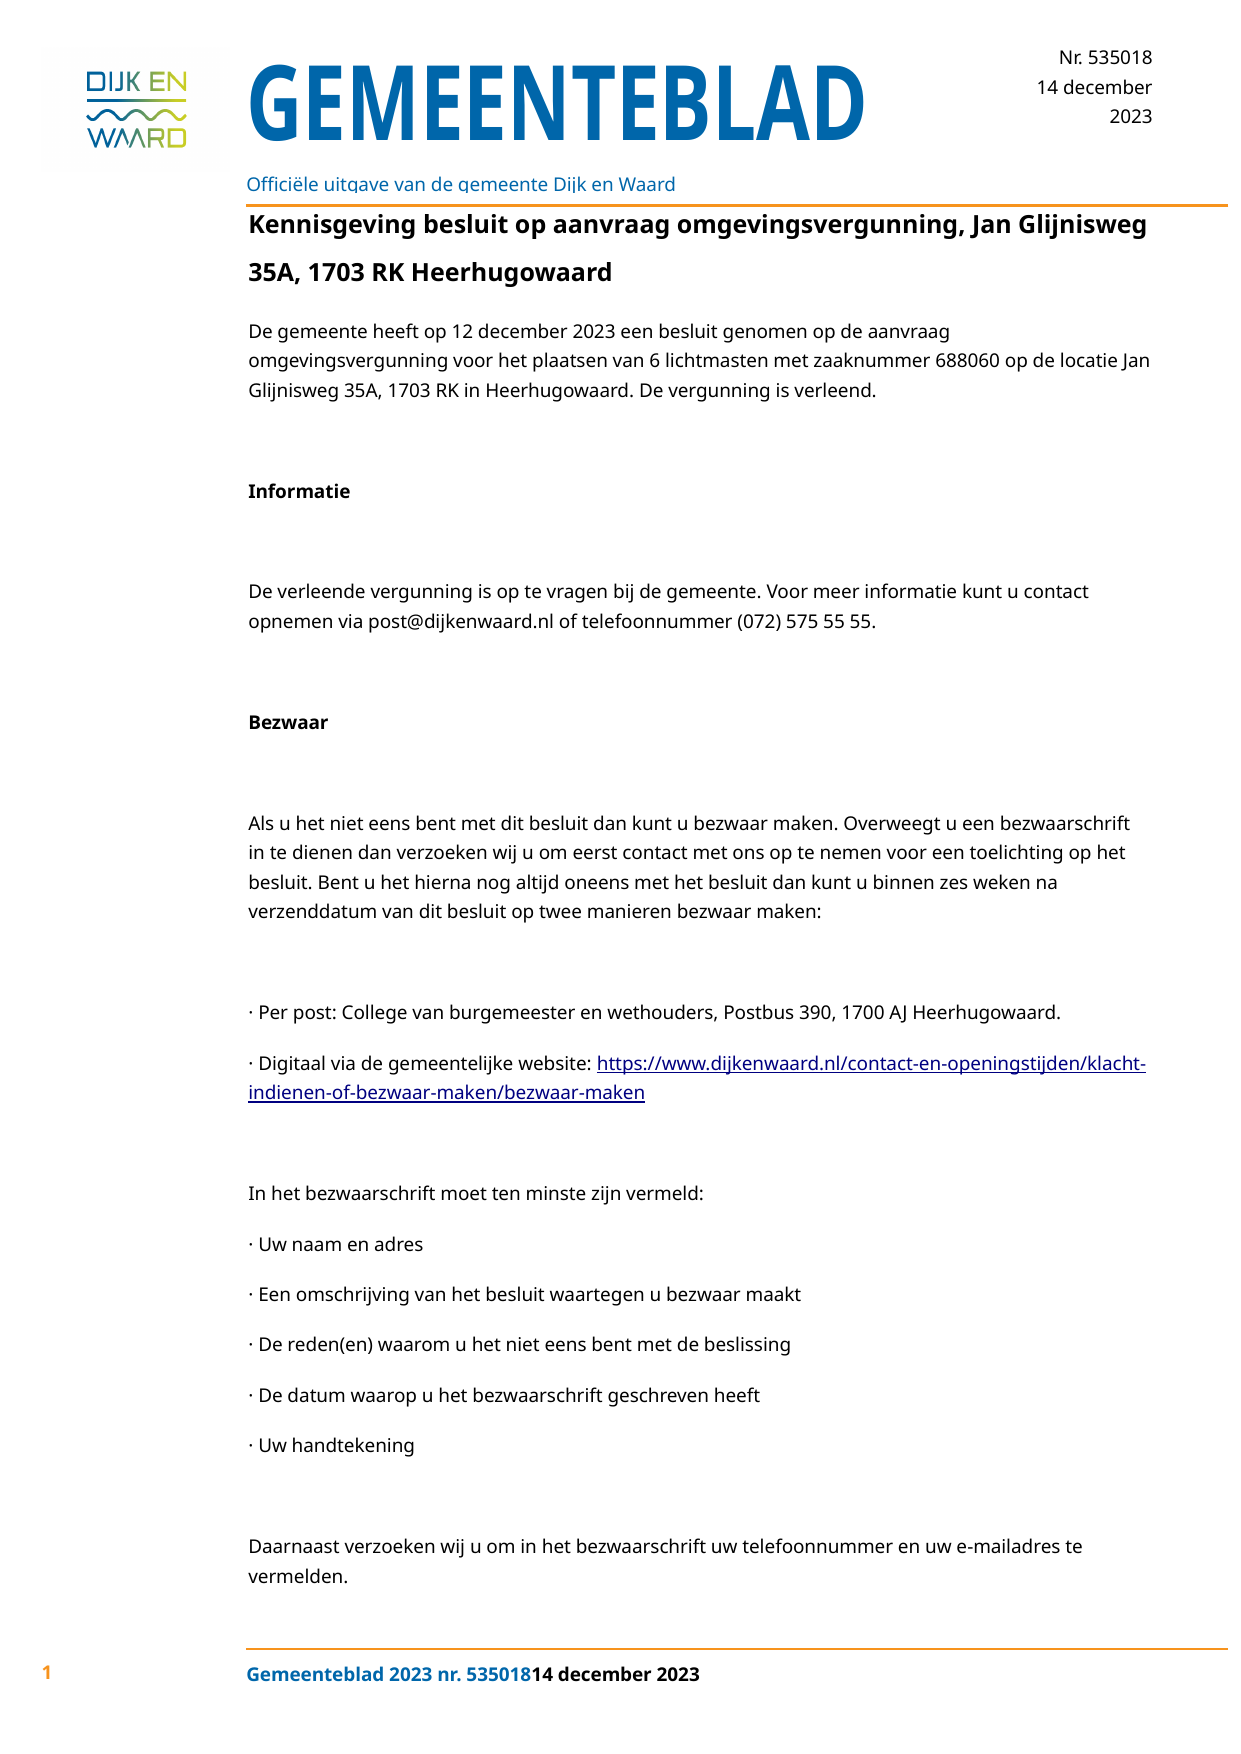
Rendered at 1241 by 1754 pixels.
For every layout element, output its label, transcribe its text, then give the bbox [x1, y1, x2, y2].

text · Een omschrijving van het besluit waartegen u bezwaar maakt [248, 1281, 1152, 1307]
text Bezwaar [248, 709, 1152, 735]
text Als u het niet eens bent met dit besluit dan kunt u bezwaar maken. Overweegt u een bezwaarschrift in te dienen dan verzoeken wij u om eerst contact met ons op te nemen voor een toelichting op het besluit. Bent u het hierna nog altijd oneens met het besluit dan kunt u binnen zes weken na verzenddatum van dit besluit op twee manieren bezwaar maken: [248, 810, 1152, 924]
text · De reden(en) waarom u het niet eens bent met de beslissing [248, 1332, 1152, 1357]
text Daarnaast verzoeken wij u om in het bezwaarschrift uw telefoonnummer en uw e-mailadres te vermelden. [248, 1533, 1152, 1589]
text In het bezwaarschrift moet ten minste zijn vermeld: [248, 1180, 1152, 1206]
text · Per post: College van burgemeester en wethouders, Postbus 390, 1700 AJ Heerhugowaard. [248, 999, 1152, 1025]
text · Uw handtekening [248, 1432, 1152, 1458]
text · Uw naam en adres [248, 1231, 1152, 1257]
text Kennisgeving besluit op aanvraag omgevingsvergunning, Jan Glijnisweg 35A, 1703 RK Heerhugowaard [248, 207, 1152, 288]
text De gemeente heeft op 12 december 2023 een besluit genomen op de aanvraag omgevingsvergunning voor het plaatsen van 6 lichtmasten met zaaknummer 688060 op de locatie Jan Glijnisweg 35A, 1703 RK in Heerhugowaard. De vergunning is verleend. [248, 318, 1152, 403]
text De verleende vergunning is op te vragen bij de gemeente. Voor meer informatie kunt u contact opnemen via post@dijkenwaard.nl of telefoonnummer (072) 575 55 55. [248, 579, 1152, 634]
text · Digitaal via de gemeentelijke website: https://www.dijkenwaard.nl/contact-en-openingstijden/klacht-indienen-of-bezwaar-maken/bezwaar-maken [248, 1050, 1152, 1105]
text · De datum waarop u het bezwaarschrift geschreven heeft [248, 1382, 1152, 1408]
text Informatie [248, 478, 1152, 504]
picture [41, 47, 231, 172]
